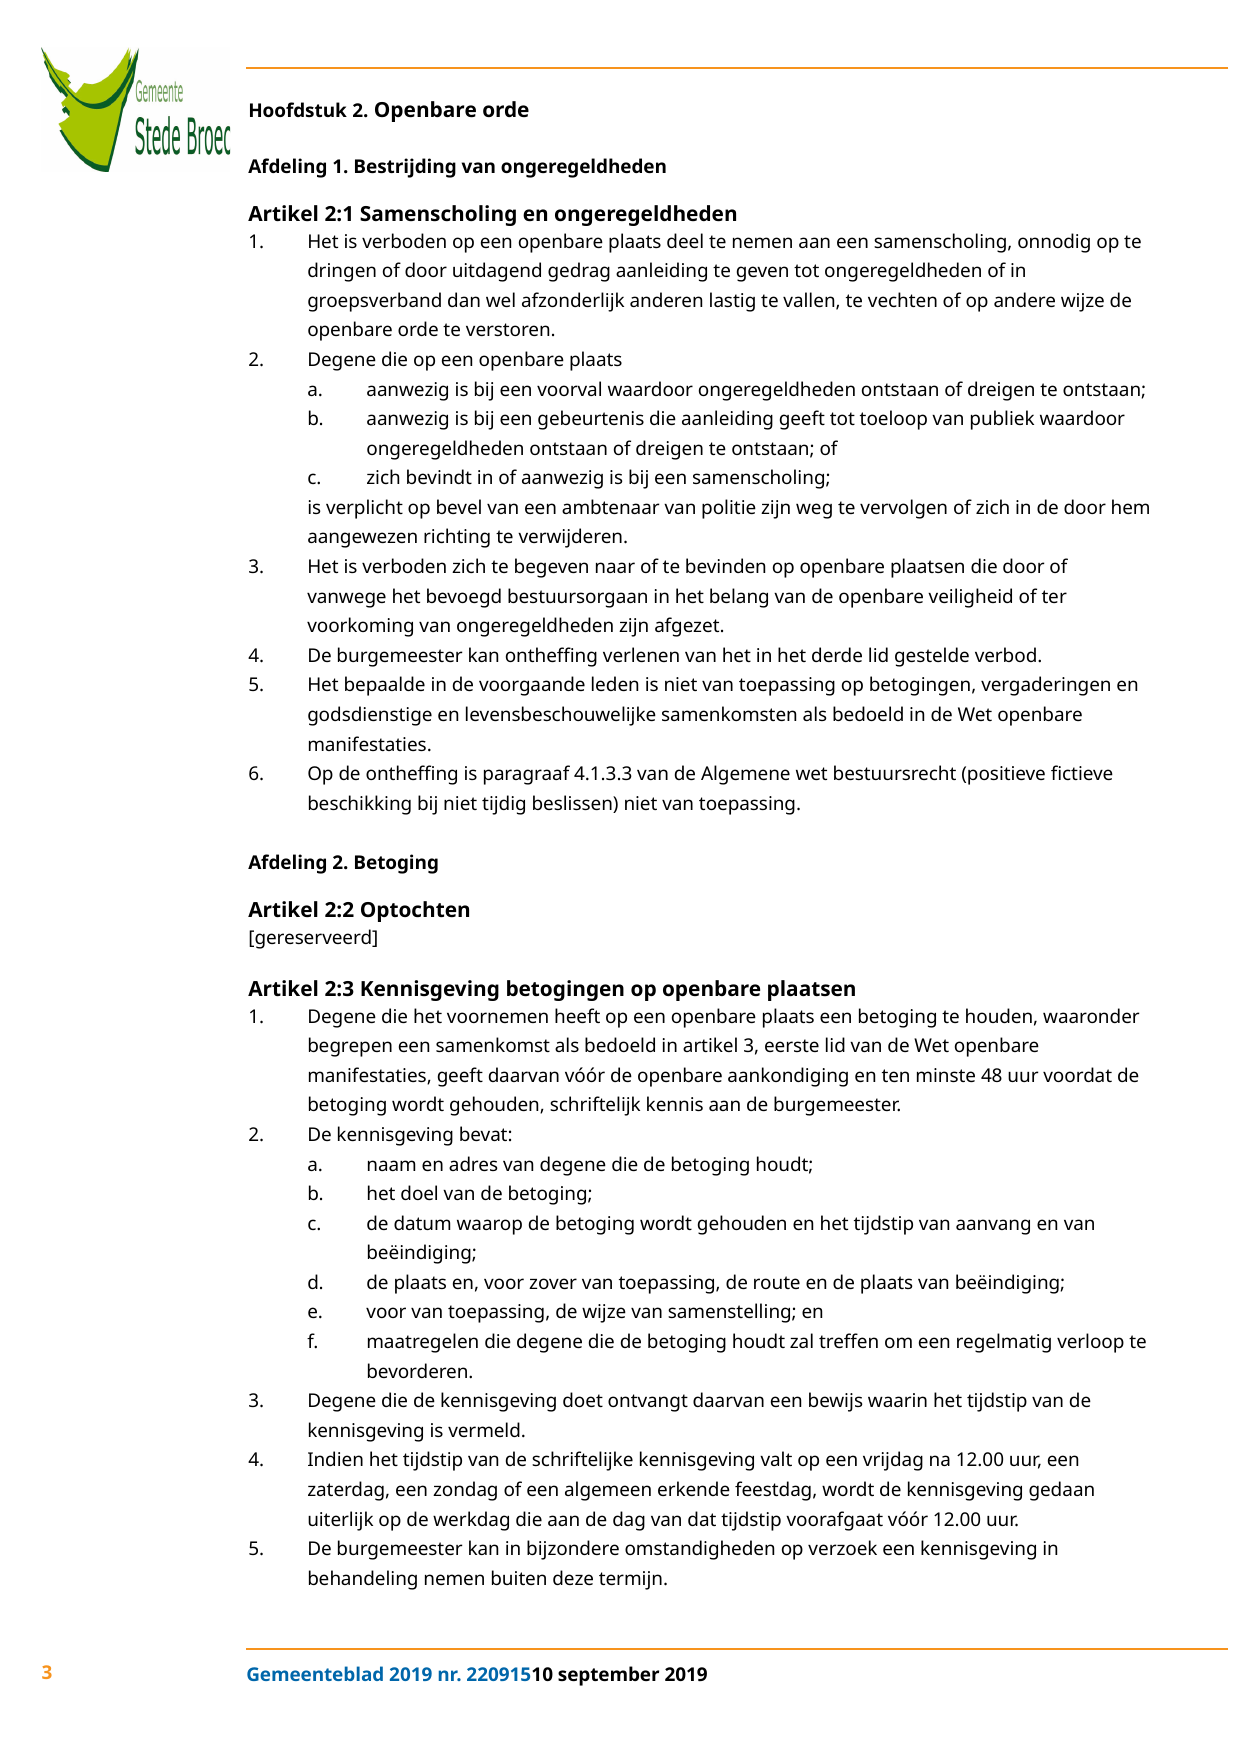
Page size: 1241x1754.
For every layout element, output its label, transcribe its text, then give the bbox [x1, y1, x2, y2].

text Afdeling 2. Betoging [248, 849, 1152, 875]
list Het bepaalde in de voorgaande leden is niet van toepassing op betogingen, vergaderingen en godsdienstige en levensbeschouwelijke samenkomsten als bedoeld in de Wet openbare manifestaties. [248, 672, 1152, 756]
text Afdeling 1. Bestrijding van ongeregeldheden [248, 153, 1152, 178]
list naam en adres van degene die de betoging houdt; [307, 1151, 1152, 1177]
list Degene die de kennisgeving doet ontvangt daarvan een bewijs waarin het tijdstip van de kennisgeving is vermeld. [248, 1387, 1152, 1443]
list is verplicht op bevel van een ambtenaar van politie zijn weg te vervolgen of zich in de door hem aangewezen richting te verwijderen. [248, 494, 1152, 549]
picture [41, 47, 231, 172]
text Hoofdstuk 2. Openbare orde [248, 95, 1152, 123]
list maatregelen die degene die de betoging houdt zal treffen om een regelmatig verloop te bevorderen. [307, 1328, 1152, 1384]
list Het is verboden op een openbare plaats deel te nemen aan een samenscholing, onnodig op te dringen of door uitdagend gedrag aanleiding te geven tot ongeregeldheden of in groepsverband dan wel afzonderlijk anderen lastig te vallen, te vechten of op andere wijze de openbare orde te verstoren. [248, 228, 1152, 342]
text [gereserveerd] [248, 924, 1152, 950]
list Degene die het voornemen heeft op een openbare plaats een betoging te houden, waaronder begrepen een samenkomst als bedoeld in artikel 3, eerste lid van de Wet openbare manifestaties, geeft daarvan vóór de openbare aankondiging en ten minste 48 uur voordat de betoging wordt gehouden, schriftelijk kennis aan de burgemeester. [248, 1003, 1152, 1117]
list voor van toepassing, de wijze van samenstelling; en [307, 1299, 1152, 1324]
list De burgemeester kan in bijzondere omstandigheden op verzoek een kennisgeving in behandeling nemen buiten deze termijn. [248, 1535, 1152, 1591]
list het doel van de betoging; [307, 1180, 1152, 1206]
list Op de ontheffing is paragraaf 4.1.3.3 van de Algemene wet bestuursrecht (positieve fictieve beschikking bij niet tijdig beslissen) niet van toepassing. [248, 760, 1152, 816]
list De kennisgeving bevat: [248, 1121, 1152, 1147]
text Artikel 2:2 Optochten [248, 896, 1152, 924]
list Degene die op een openbare plaats [248, 346, 1152, 372]
list aanwezig is bij een voorval waardoor ongeregeldheden ontstaan of dreigen te ontstaan; [307, 376, 1152, 401]
list zich bevindt in of aanwezig is bij een samenscholing; [307, 464, 1152, 490]
list De burgemeester kan ontheffing verlenen van het in het derde lid gestelde verbod. [248, 642, 1152, 668]
list Indien het tijdstip van de schriftelijke kennisgeving valt op een vrijdag na 12.00 uur, een zaterdag, een zondag of een algemeen erkende feestdag, wordt de kennisgeving gedaan uiterlijk op de werkdag die aan de dag van dat tijdstip voorafgaat vóór 12.00 uur. [248, 1447, 1152, 1532]
text Artikel 2:3 Kennisgeving betogingen op openbare plaatsen [248, 974, 1152, 1003]
list de plaats en, voor zover van toepassing, de route en de plaats van beëindiging; [307, 1269, 1152, 1295]
list de datum waarop de betoging wordt gehouden en het tijdstip van aanvang en van beëindiging; [307, 1210, 1152, 1265]
list aanwezig is bij een gebeurtenis die aanleiding geeft tot toeloop van publiek waardoor ongeregeldheden ontstaan of dreigen te ontstaan; of [307, 405, 1152, 461]
list Het is verboden zich te begeven naar of te bevinden op openbare plaatsen die door of vanwege het bevoegd bestuursorgaan in het belang van de openbare veiligheid of ter voorkoming van ongeregeldheden zijn afgezet. [248, 553, 1152, 638]
text Artikel 2:1 Samenscholing en ongeregeldheden [248, 199, 1152, 228]
